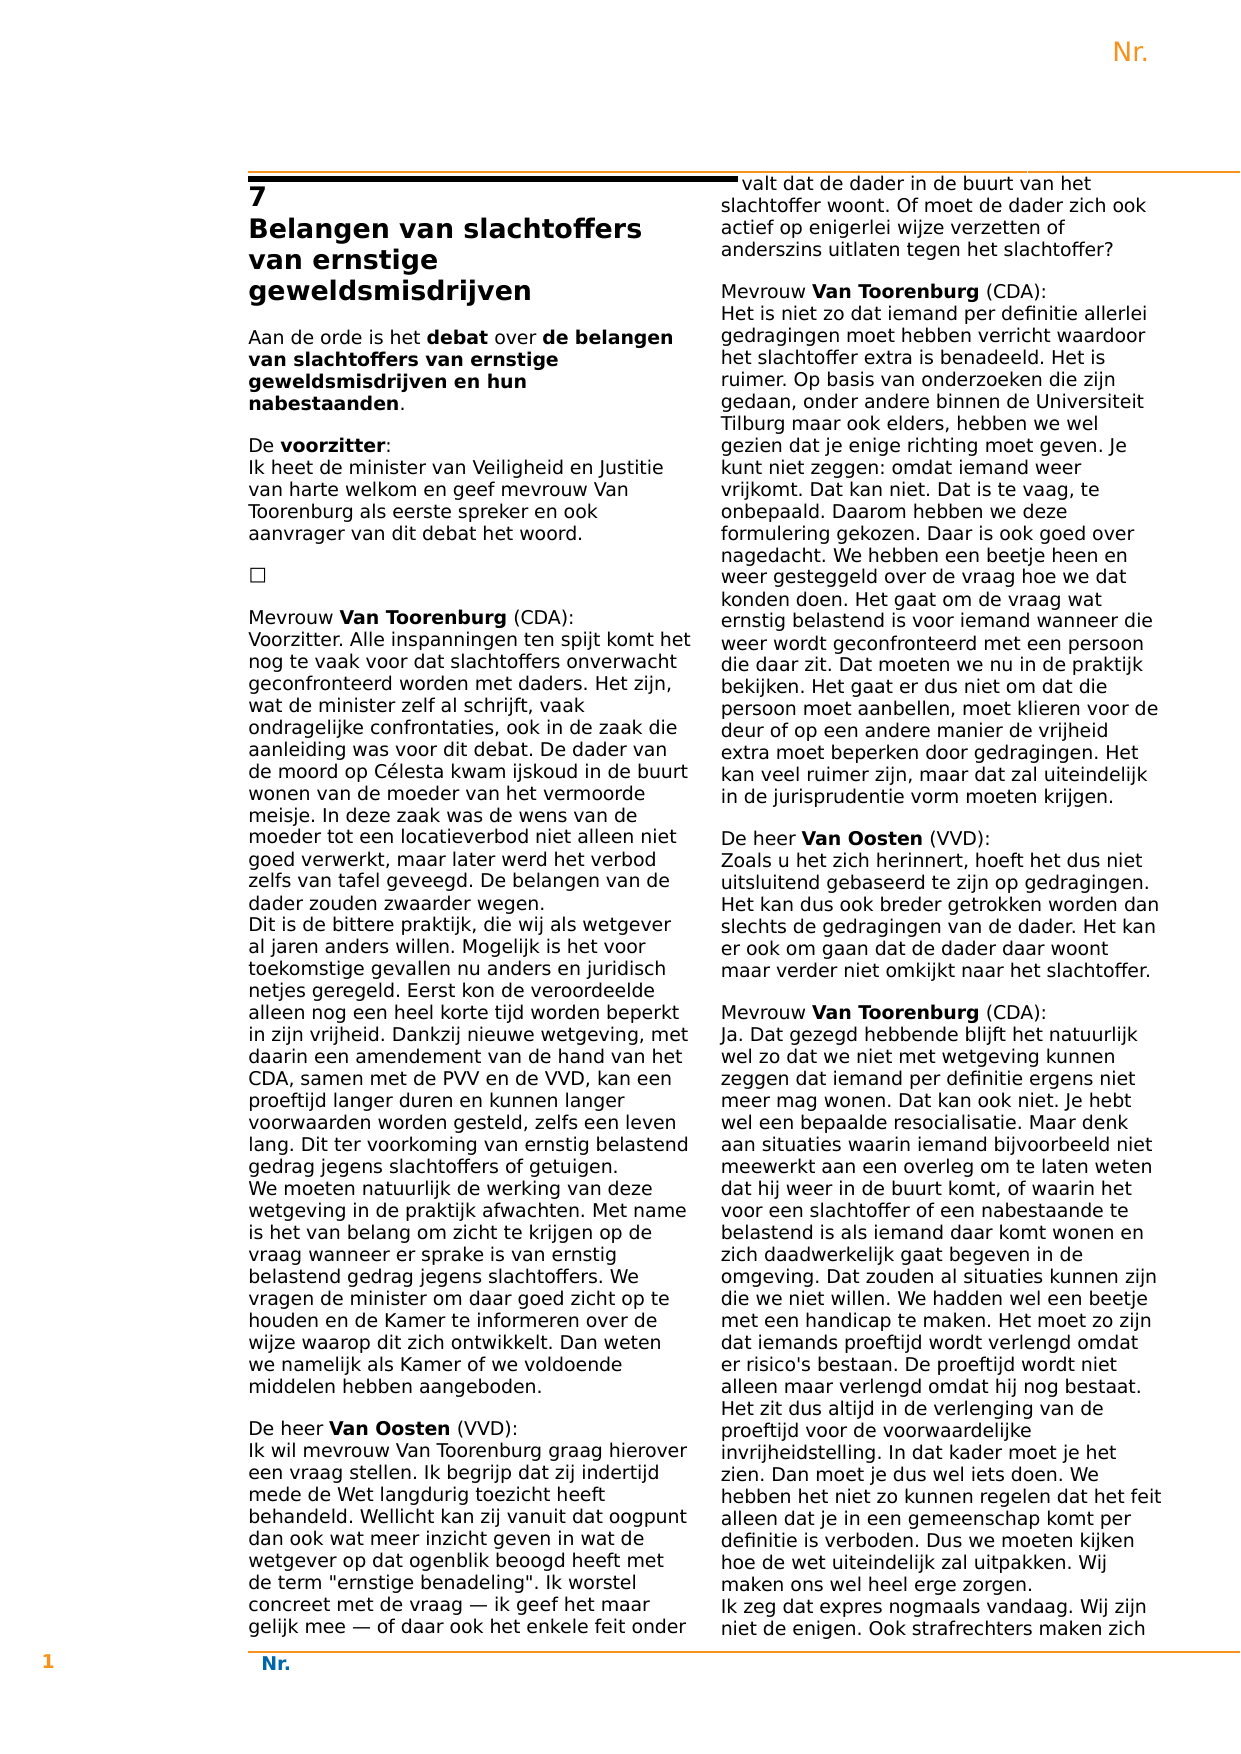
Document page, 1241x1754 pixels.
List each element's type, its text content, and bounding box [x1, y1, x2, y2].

text Ik wil mevrouw Van Toorenburg graag hierover een vraag stellen. Ik begrijp dat zij indertijd mede de Wet langdurig toezicht heeft behandeld. Wellicht kan zij vanuit dat oogpunt dan ook wat meer inzicht geven in wat de wetgever op dat ogenblik beoogd heeft met de term "ernstige benadeling". Ik worstel concreet met de vraag — ik geef het maar gelijk mee — of daar ook het enkele feit onder [248, 1440, 691, 1638]
text We moeten natuurlijk de werking van deze wetgeving in de praktijk afwachten. Met name is het van belang om zicht te krijgen op de vraag wanneer er sprake is van ernstig belastend gedrag jegens slachtoffers. We vragen de minister om daar goed zicht op te houden en de Kamer te informeren over de wijze waarop dit zich ontwikkelt. Dan weten we namelijk als Kamer of we voldoende middelen hebben aangeboden. [248, 1178, 691, 1398]
text valt dat de dader in de buurt van het slachtoffer woont. Of moet de dader zich ook actief op enigerlei wijze verzetten of anderszins uitlaten tegen het slachtoffer? [721, 173, 1163, 261]
text De heer Van Oosten (VVD): [721, 828, 1163, 850]
text ⬜ [248, 565, 691, 587]
text Ik heet de minister van Veiligheid en Justitie van harte welkom en geef mevrouw Van Toorenburg als eerste spreker en ook aanvrager van dit debat het woord. [248, 457, 691, 545]
text De voorzitter: [248, 435, 691, 457]
text Mevrouw Van Toorenburg (CDA): [721, 281, 1163, 303]
text Ja. Dat gezegd hebbende blijft het natuurlijk wel zo dat we niet met wetgeving kunnen zeggen dat iemand per definitie ergens niet meer mag wonen. Dat kan ook niet. Je hebt wel een bepaalde resocialisatie. Maar denk aan situaties waarin iemand bijvoorbeeld niet meewerkt aan een overleg om te laten weten dat hij weer in de buurt komt, of waarin het voor een slachtoffer of een nabestaande te belastend is als iemand daar komt wonen en zich daadwerkelijk gaat begeven in de omgeving. Dat zouden al situaties kunnen zijn die we niet willen. We hadden wel een beetje met een handicap te maken. Het moet zo zijn dat iemands proeftijd wordt verlengd omdat er risico's bestaan. De proeftijd wordt niet alleen maar verlengd omdat hij nog bestaat. Het zit dus altijd in de verlenging van de proeftijd voor de voorwaardelijke invrijheidstelling. In dat kader moet je het zien. Dan moet je dus wel iets doen. We hebben het niet zo kunnen regelen dat het feit alleen dat je in een gemeenschap komt per definitie is verboden. Dus we moeten kijken hoe de wet uiteindelijk zal uitpakken. Wij maken ons wel heel erge zorgen. [721, 1024, 1163, 1596]
text Dit is de bittere praktijk, die wij als wetgever al jaren anders willen. Mogelijk is het voor toekomstige gevallen nu anders en juridisch netjes geregeld. Eerst kon de veroordeelde alleen nog een heel korte tijd worden beperkt in zijn vrijheid. Dankzij nieuwe wetgeving, met daarin een amendement van de hand van het CDA, samen met de PVV en de VVD, kan een proeftijd langer duren en kunnen langer voorwaarden worden gesteld, zelfs een leven lang. Dit ter voorkoming van ernstig belastend gedrag jegens slachtoffers of getuigen. [248, 914, 691, 1178]
text Ik zeg dat expres nogmaals vandaag. Wij zijn niet de enigen. Ook strafrechters maken zich [721, 1596, 1163, 1639]
text Mevrouw Van Toorenburg (CDA): [721, 1002, 1163, 1024]
text Het is niet zo dat iemand per definitie allerlei gedragingen moet hebben verricht waardoor het slachtoffer extra is benadeeld. Het is ruimer. Op basis van onderzoeken die zijn gedaan, onder andere binnen de Universiteit Tilburg maar ook elders, hebben we wel gezien dat je enige richting moet geven. Je kunt niet zeggen: omdat iemand weer vrijkomt. Dat kan niet. Dat is te vaag, te onbepaald. Daarom hebben we deze formulering gekozen. Daar is ook goed over nagedacht. We hebben een beetje heen en weer gesteggeld over de vraag hoe we dat konden doen. Het gaat om de vraag wat ernstig belastend is voor iemand wanneer die weer wordt geconfronteerd met een persoon die daar zit. Dat moeten we nu in de praktijk bekijken. Het gaat er dus niet om dat die persoon moet aanbellen, moet klieren voor de deur of op een andere manier de vrijheid extra moet beperken door gedragingen. Het kan veel ruimer zijn, maar dat zal uiteindelijk in de jurisprudentie vorm moeten krijgen. [721, 303, 1163, 808]
text Mevrouw Van Toorenburg (CDA): [248, 607, 691, 629]
title 7 Belangen van slachtoffers van ernstige geweldsmisdrijven [248, 182, 691, 307]
text Aan de orde is het debat over de belangen van slachtoffers van ernstige geweldsmisdrijven en hun nabestaanden. [248, 327, 691, 415]
text De heer Van Oosten (VVD): [248, 1418, 691, 1440]
text Zoals u het zich herinnert, hoeft het dus niet uitsluitend gebaseerd te zijn op gedragingen. Het kan dus ook breder getrokken worden dan slechts de gedragingen van de dader. Het kan er ook om gaan dat de dader daar woont maar verder niet omkijkt naar het slachtoffer. [721, 850, 1163, 982]
text Voorzitter. Alle inspanningen ten spijt komt het nog te vaak voor dat slachtoffers onverwacht geconfronteerd worden met daders. Het zijn, wat de minister zelf al schrijft, vaak ondragelijke confrontaties, ook in de zaak die aanleiding was voor dit debat. De dader van de moord op Célesta kwam ijskoud in de buurt wonen van de moeder van het vermoorde meisje. In deze zaak was de wens van de moeder tot een locatieverbod niet alleen niet goed verwerkt, maar later werd het verbod zelfs van tafel geveegd. De belangen van de dader zouden zwaarder wegen. [248, 629, 691, 914]
